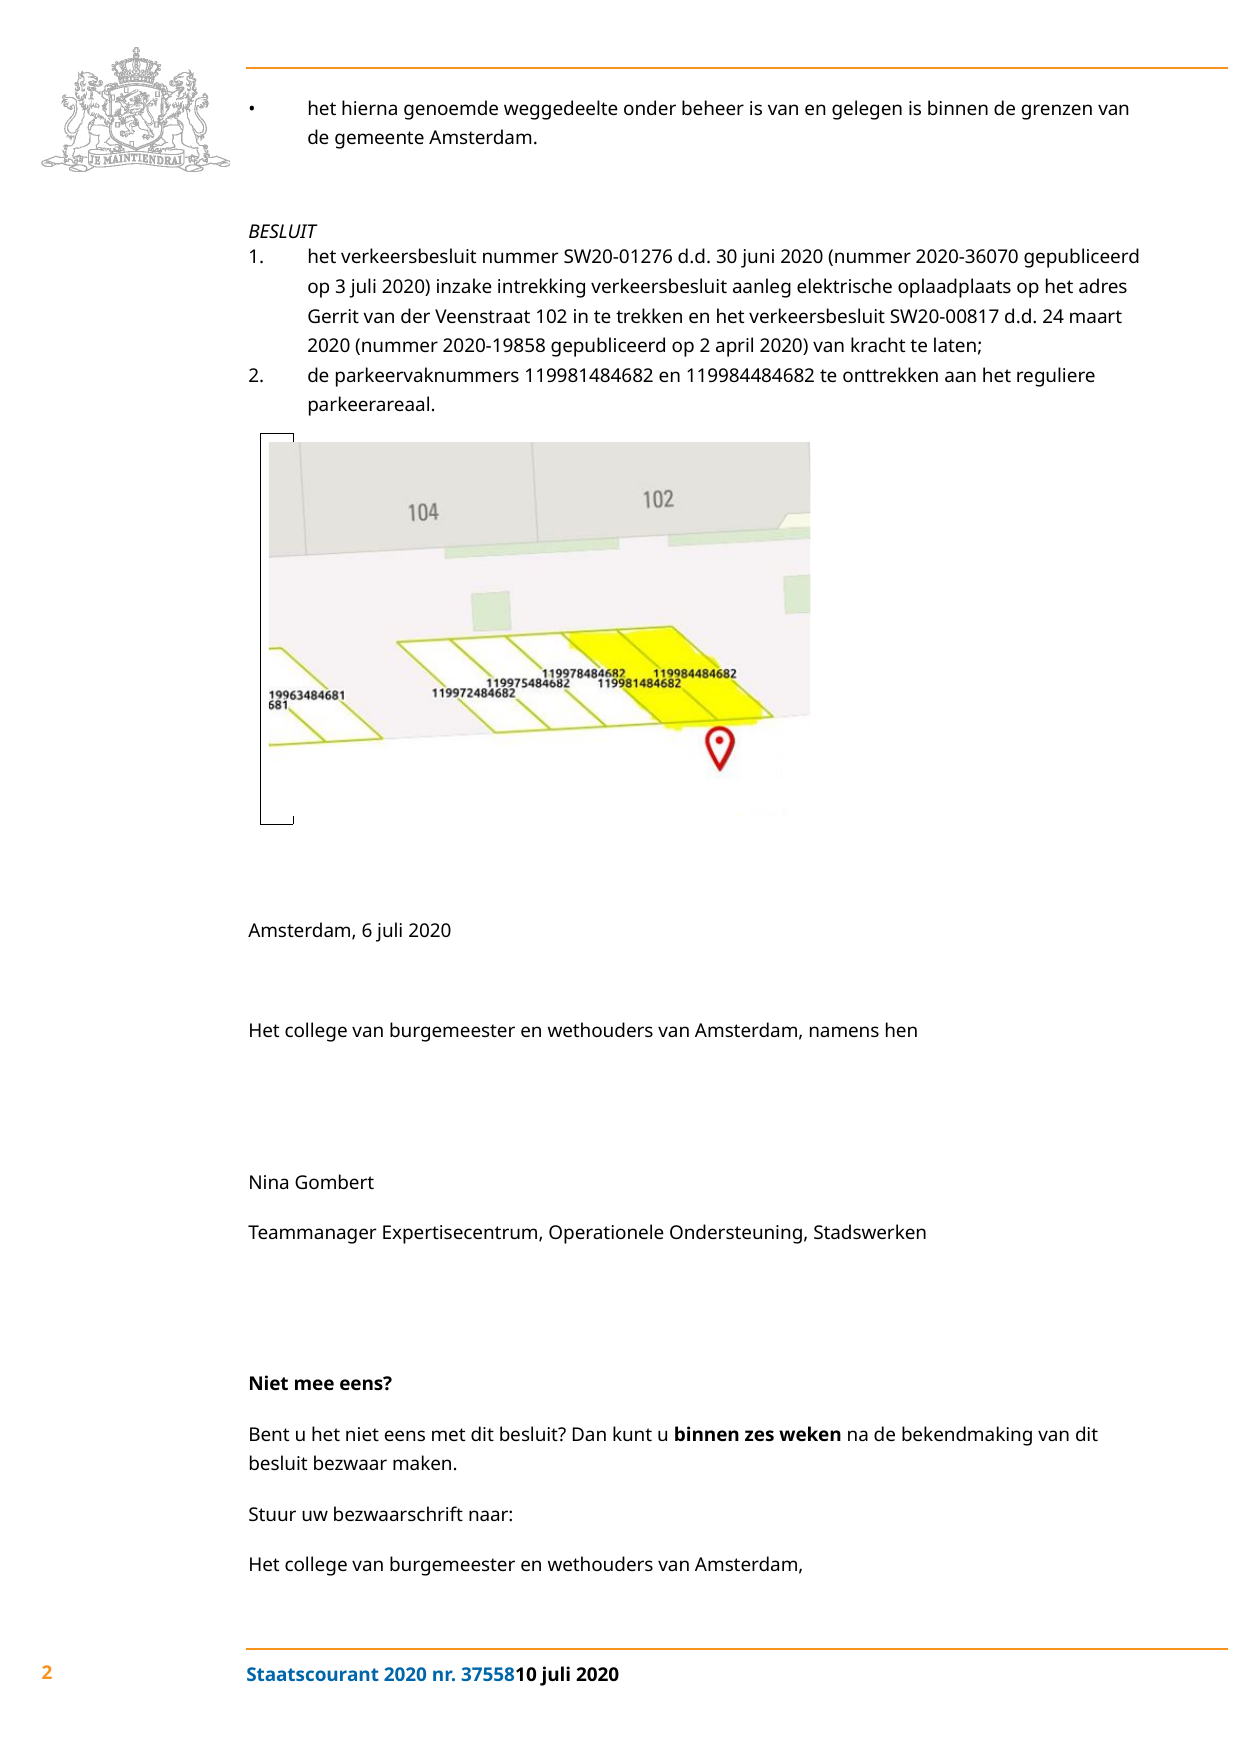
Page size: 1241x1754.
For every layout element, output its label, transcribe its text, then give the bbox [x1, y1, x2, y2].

text Amsterdam, 6 juli 2020 [248, 917, 1152, 942]
text Teammanager Expertisecentrum, Operationele Ondersteuning, Stadswerken [248, 1219, 1152, 1245]
text Het college van burgemeester en wethouders van Amsterdam, [248, 1551, 1152, 1577]
list het hierna genoemde weggedeelte onder beheer is van en gelegen is binnen de grenzen van de gemeente Amsterdam. [248, 95, 1152, 150]
text Het college van burgemeester en wethouders van Amsterdam, namens hen [248, 1018, 1152, 1043]
text BESLUIT [248, 218, 1152, 244]
list het verkeersbesluit nummer SW20-01276 d.d. 30 juni 2020 (nummer 2020-36070 gepubliceerd op 3 juli 2020) inzake intrekking verkeersbesluit aanleg elektrische oplaadplaats op het adres Gerrit van der Veenstraat 102 in te trekken en het verkeersbesluit SW20-00817 d.d. 24 maart 2020 (nummer 2020-19858 gepubliceerd op 2 april 2020) van kracht te laten; [248, 244, 1152, 358]
text Niet mee eens? [248, 1371, 1152, 1396]
picture [41, 47, 231, 172]
list de parkeervaknummers 119981484682 en 119984484682 te onttrekken aan het reguliere parkeerareaal. [248, 362, 1152, 417]
text Nina Gombert [248, 1169, 1152, 1194]
picture [268, 442, 811, 816]
text Stuur uw bezwaarschrift naar: [248, 1501, 1152, 1527]
text Bent u het niet eens met dit besluit? Dan kunt u binnen zes weken na de bekendmaking van dit besluit bezwaar maken. [248, 1421, 1152, 1476]
